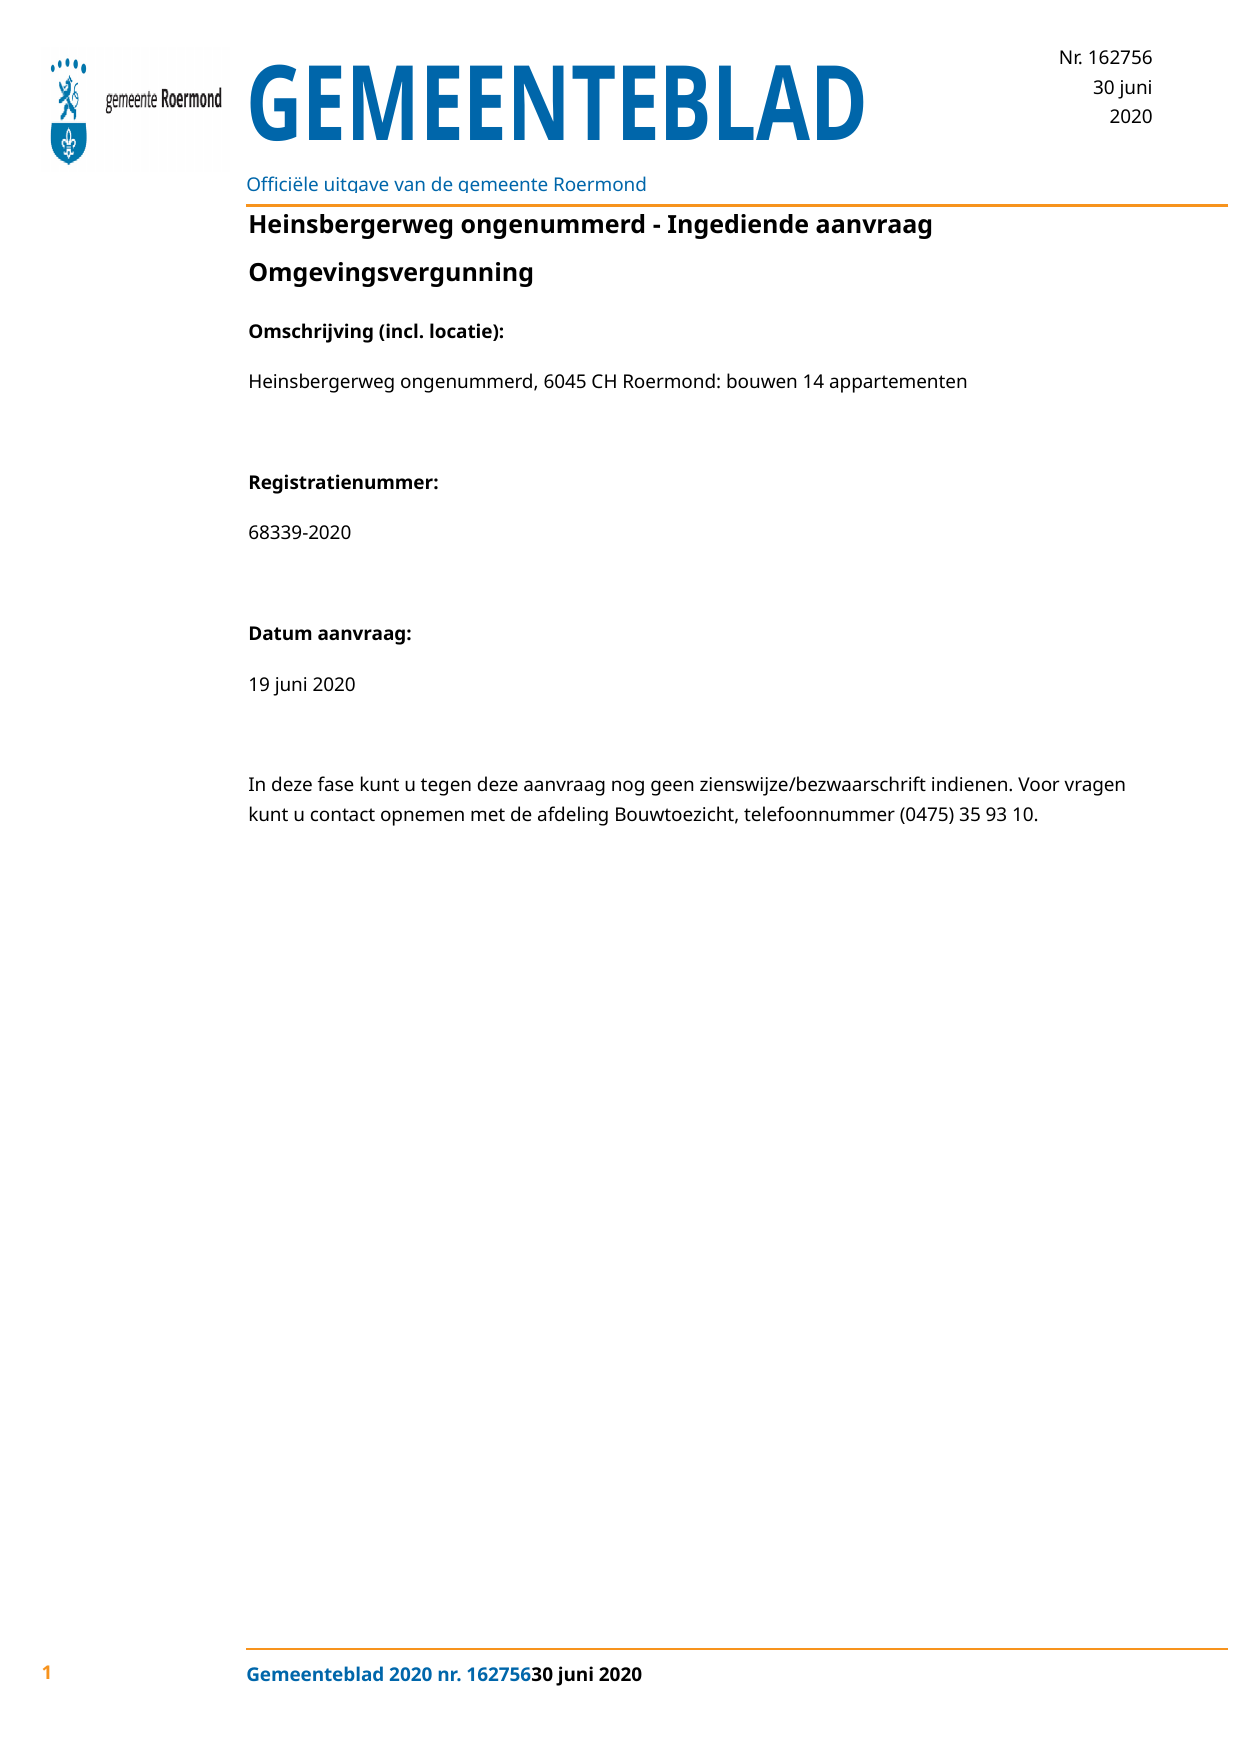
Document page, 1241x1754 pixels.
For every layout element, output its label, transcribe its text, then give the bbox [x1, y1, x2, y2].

picture [41, 47, 231, 172]
text 19 juni 2020 [248, 671, 1152, 697]
text Omschrijving (incl. locatie): [248, 318, 1152, 344]
text Datum aanvraag: [248, 620, 1152, 646]
text Heinsbergerweg ongenummerd - Ingediende aanvraag Omgevingsvergunning [248, 207, 1152, 288]
text In deze fase kunt u tegen deze aanvraag nog geen zienswijze/bezwaarschrift indienen. Voor vragen kunt u contact opnemen met de afdeling Bouwtoezicht, telefoonnummer (0475) 35 93 10. [248, 772, 1152, 827]
text Registratienummer: [248, 469, 1152, 495]
text 68339-2020 [248, 519, 1152, 545]
text Heinsbergerweg ongenummerd, 6045 CH Roermond: bouwen 14 appartementen [248, 368, 1152, 394]
